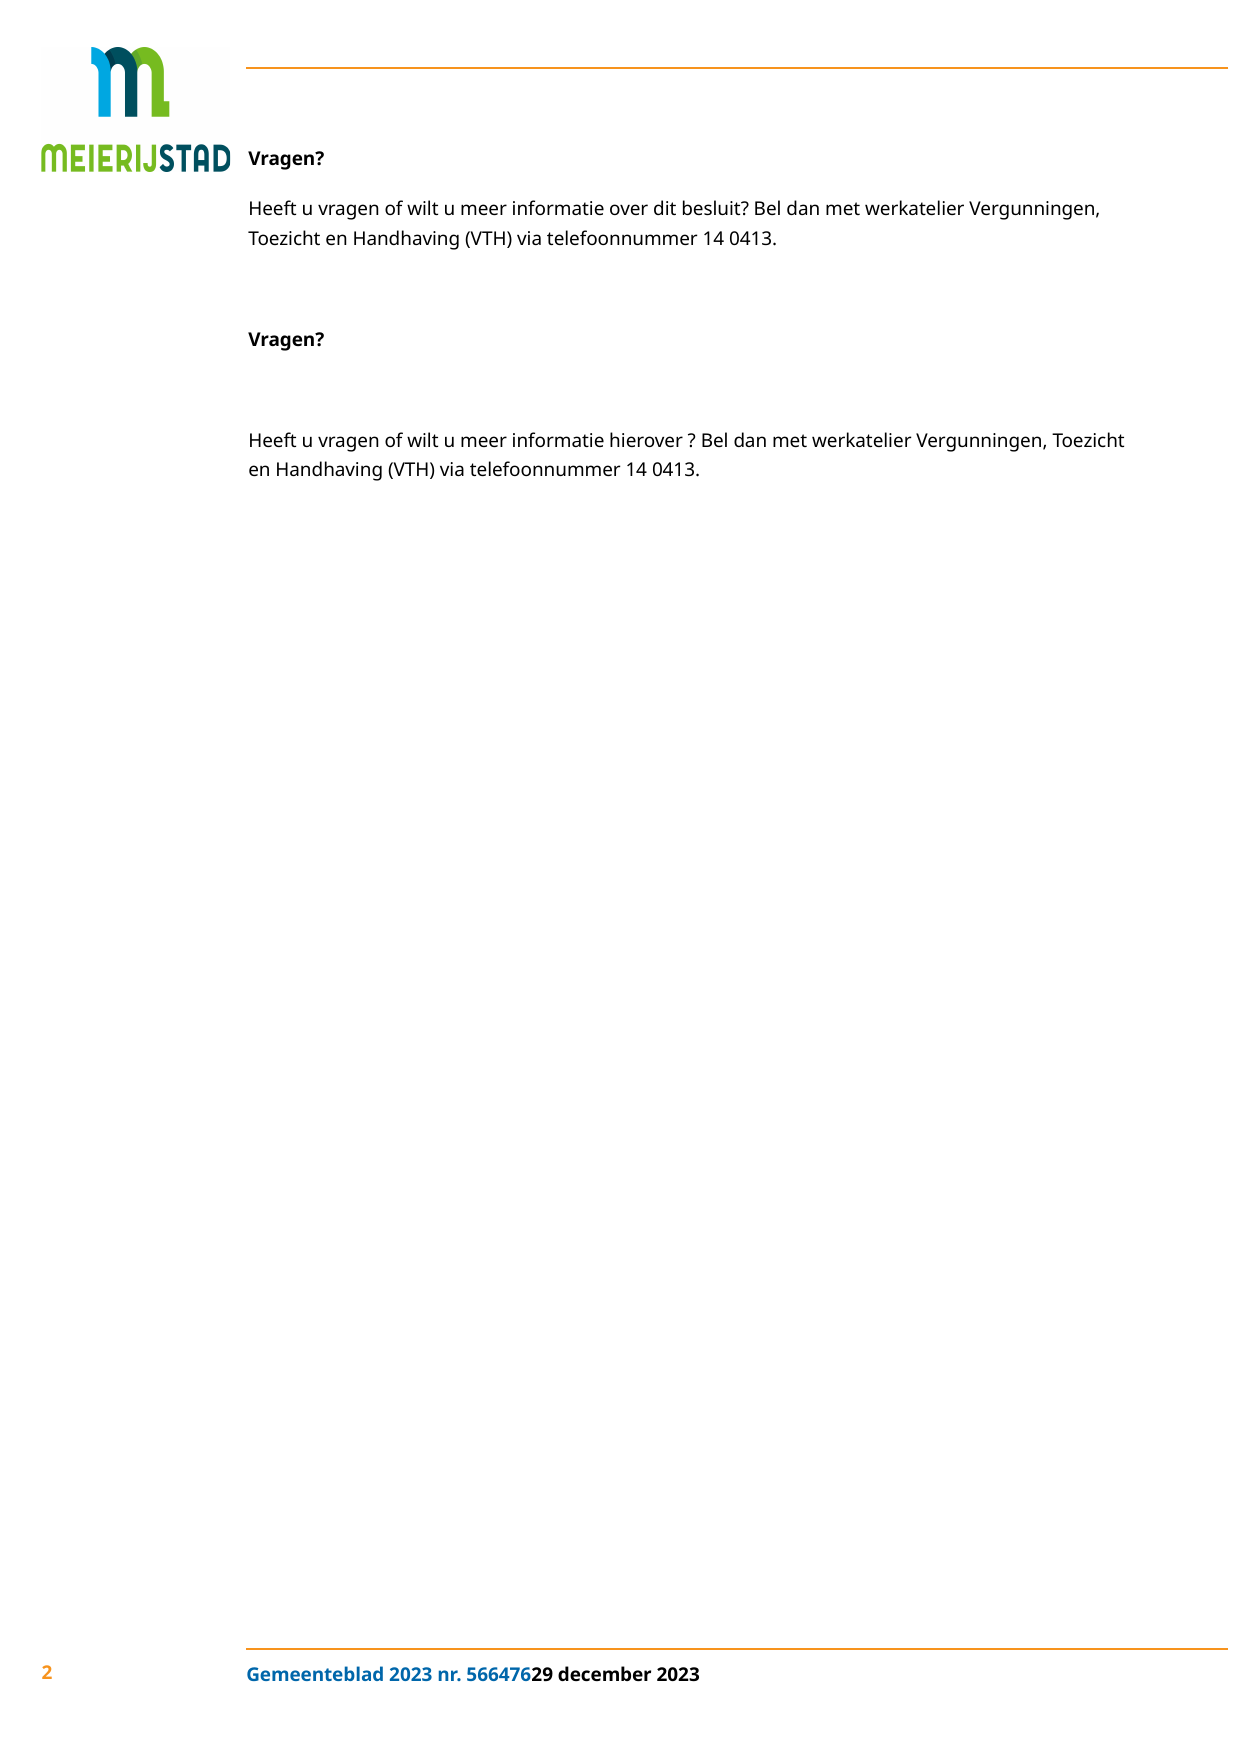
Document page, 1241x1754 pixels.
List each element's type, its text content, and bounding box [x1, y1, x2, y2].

text Heeft u vragen of wilt u meer informatie over dit besluit? Bel dan met werkatelier Vergunningen, Toezicht en Handhaving (VTH) via telefoonnummer 14 0413. [248, 196, 1152, 251]
text Vragen? [248, 326, 1152, 352]
picture [41, 47, 231, 172]
text Vragen? [248, 145, 1152, 171]
text Heeft u vragen of wilt u meer informatie hierover ? Bel dan met werkatelier Vergunningen, Toezicht en Handhaving (VTH) via telefoonnummer 14 0413. [248, 427, 1152, 482]
